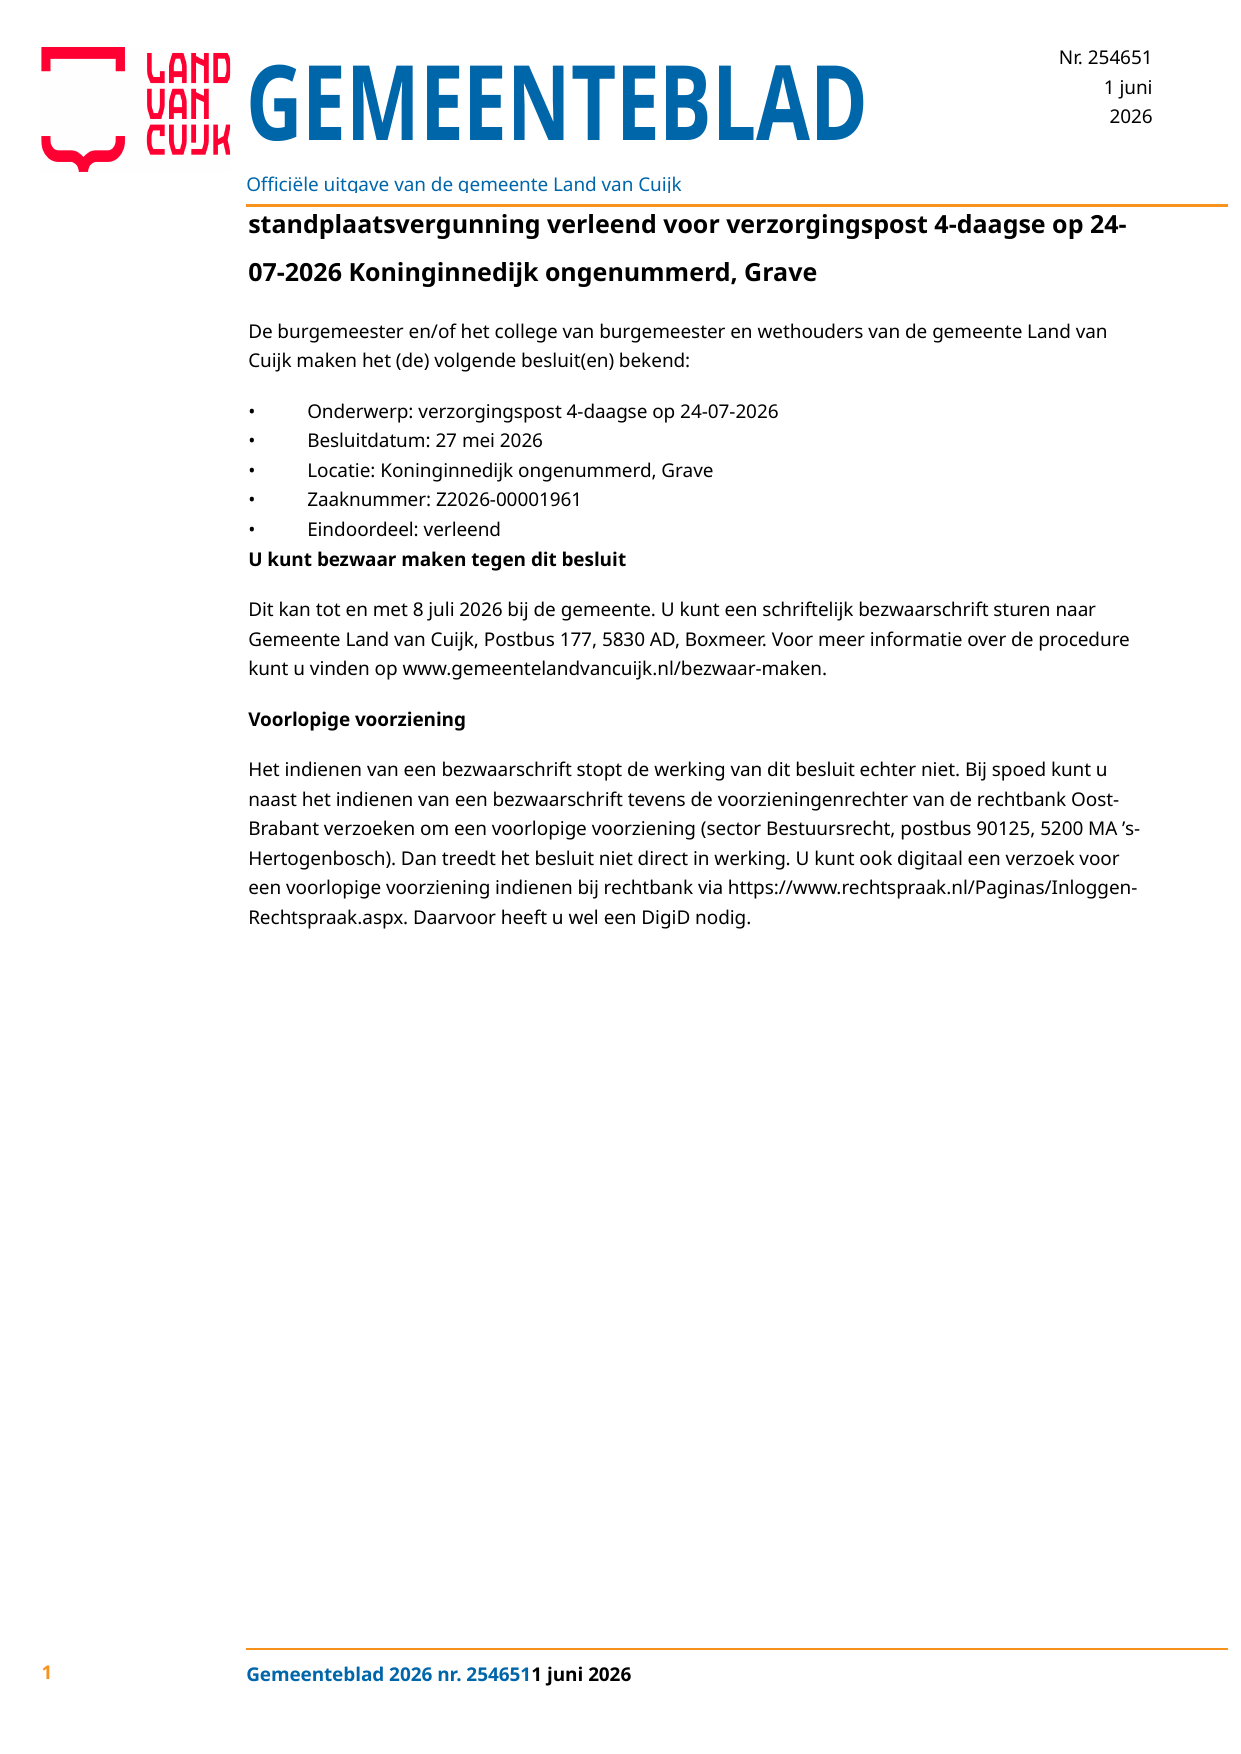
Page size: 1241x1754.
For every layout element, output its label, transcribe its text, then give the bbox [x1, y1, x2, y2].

picture [41, 47, 231, 172]
text standplaatsvergunning verleend voor verzorgingspost 4-daagse op 24-07-2026 Koninginnedijk ongenummerd, Grave [248, 207, 1152, 288]
list Locatie: Koninginnedijk ongenummerd, Grave [248, 457, 1152, 483]
list Onderwerp: verzorgingspost 4-daagse op 24-07-2026 [248, 398, 1152, 424]
text De burgemeester en/of het college van burgemeester en wethouders van de gemeente Land van Cuijk maken het (de) volgende besluit(en) bekend: [248, 318, 1152, 373]
text Voorlopige voorziening [248, 706, 1152, 732]
list Zaaknummer: Z2026-00001961 [248, 487, 1152, 512]
list Eindoordeel: verleend [248, 516, 1152, 542]
list Besluitdatum: 27 mei 2026 [248, 427, 1152, 453]
text U kunt bezwaar maken tegen dit besluit [248, 546, 1152, 572]
text Dit kan tot en met 8 juli 2026 bij de gemeente. U kunt een schriftelijk bezwaarschrift sturen naar Gemeente Land van Cuijk, Postbus 177, 5830 AD, Boxmeer. Voor meer informatie over de procedure kunt u vinden op www.gemeentelandvancuijk.nl/bezwaar-maken. [248, 596, 1152, 681]
text Het indienen van een bezwaarschrift stopt de werking van dit besluit echter niet. Bij spoed kunt u naast het indienen van een bezwaarschrift tevens de voorzieningenrechter van de rechtbank Oost-Brabant verzoeken om een voorlopige voorziening (sector Bestuursrecht, postbus 90125, 5200 MA ’s-Hertogenbosch). Dan treedt het besluit niet direct in werking. U kunt ook digitaal een verzoek voor een voorlopige voorziening indienen bij rechtbank via https://www.rechtspraak.nl/Paginas/Inloggen-Rechtspraak.aspx. Daarvoor heeft u wel een DigiD nodig. [248, 756, 1152, 930]
